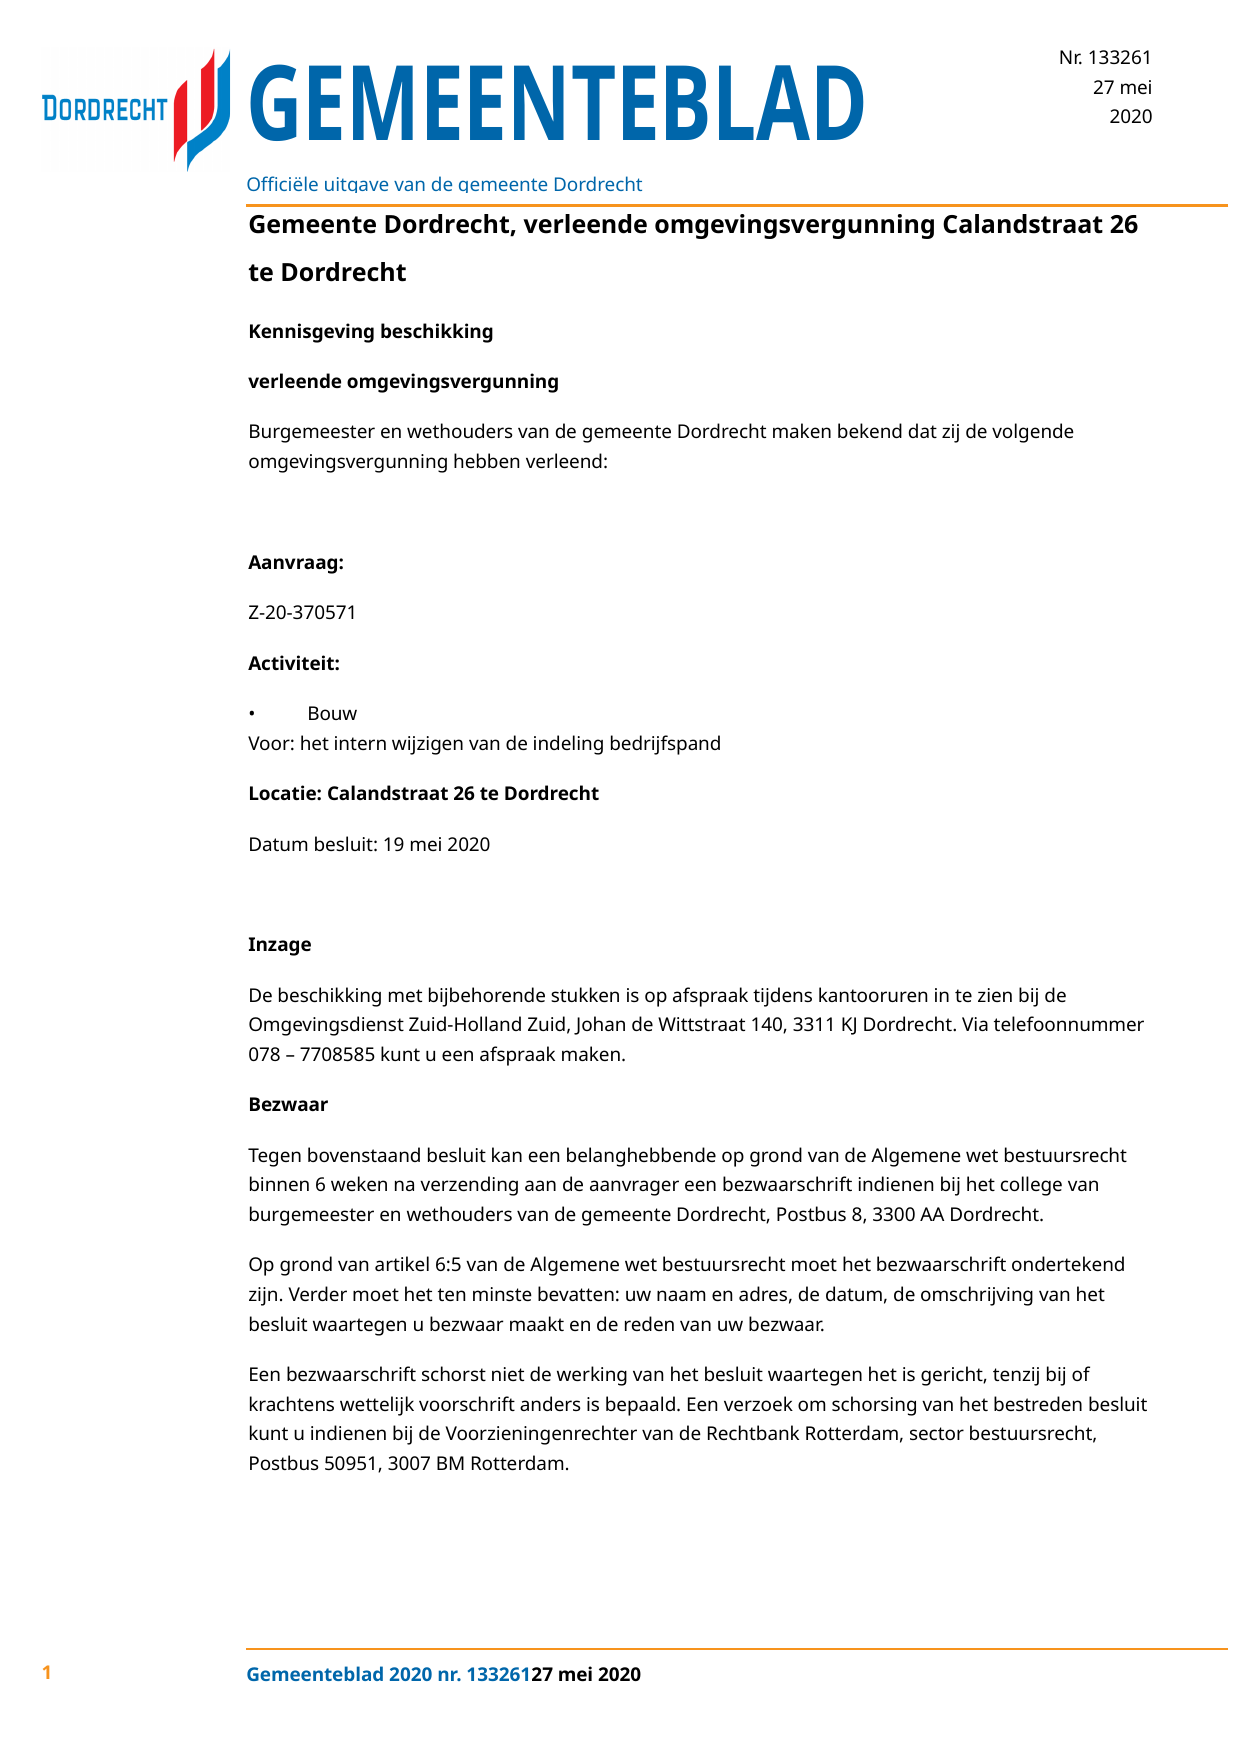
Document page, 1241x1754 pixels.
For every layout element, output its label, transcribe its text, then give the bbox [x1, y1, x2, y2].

text Gemeente Dordrecht, verleende omgevingsvergunning Calandstraat 26 te Dordrecht [248, 207, 1152, 288]
text Z-20-370571 [248, 599, 1152, 625]
text Inzage [248, 932, 1152, 957]
text Voor: het intern wijzigen van de indeling bedrijfspand [248, 730, 1152, 756]
text Activiteit: [248, 650, 1152, 676]
text De beschikking met bijbehorende stukken is op afspraak tijdens kantooruren in te zien bij de Omgevingsdienst Zuid-Holland Zuid, Johan de Wittstraat 140, 3311 KJ Dordrecht. Via telefoonnummer 078 – 7708585 kunt u een afspraak maken. [248, 982, 1152, 1067]
text Burgemeester en wethouders van de gemeente Dordrecht maken bekend dat zij de volgende omgevingsvergunning hebben verleend: [248, 419, 1152, 474]
text Kennisgeving beschikking [248, 318, 1152, 344]
text Een bezwaarschrift schorst niet de werking van het besluit waartegen het is gericht, tenzij bij of krachtens wettelijk voorschrift anders is bepaald. Een verzoek om schorsing van het bestreden besluit kunt u indienen bij de Voorzieningenrechter van de Rechtbank Rotterdam, sector bestuursrecht, Postbus 50951, 3007 BM Rotterdam. [248, 1361, 1152, 1476]
text Locatie: Calandstraat 26 te Dordrecht [248, 780, 1152, 806]
text Op grond van artikel 6:5 van de Algemene wet bestuursrecht moet het bezwaarschrift ondertekend zijn. Verder moet het ten minste bevatten: uw naam en adres, de datum, de omschrijving van het besluit waartegen u bezwaar maakt en de reden van uw bezwaar. [248, 1252, 1152, 1337]
text Bezwaar [248, 1092, 1152, 1117]
text Datum besluit: 19 mei 2020 [248, 831, 1152, 857]
text verleende omgevingsvergunning [248, 368, 1152, 394]
text Aanvraag: [248, 549, 1152, 575]
list Bouw [248, 700, 1152, 726]
picture [41, 47, 231, 172]
text Tegen bovenstaand besluit kan een belanghebbende op grond van de Algemene wet bestuursrecht binnen 6 weken na verzending aan de aanvrager een bezwaarschrift indienen bij het college van burgemeester en wethouders van de gemeente Dordrecht, Postbus 8, 3300 AA Dordrecht. [248, 1142, 1152, 1227]
